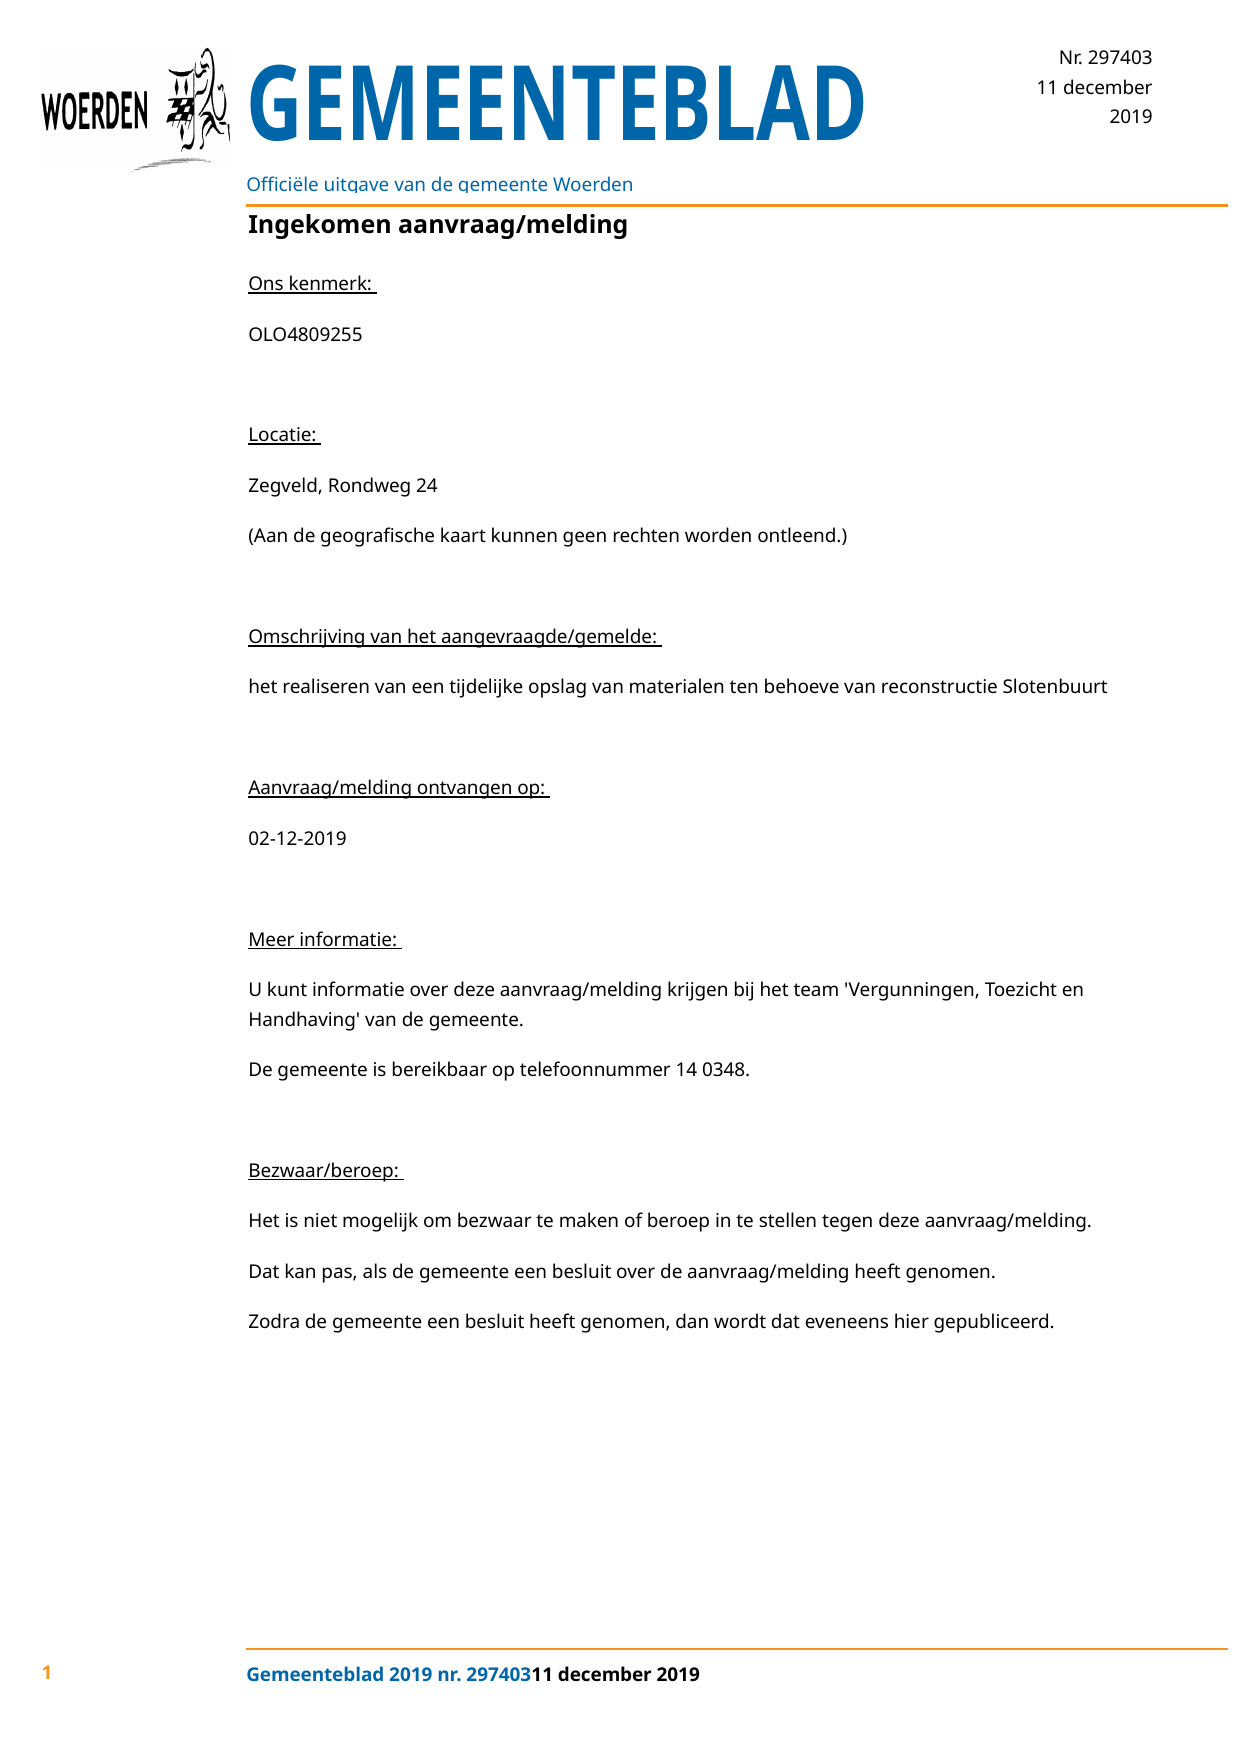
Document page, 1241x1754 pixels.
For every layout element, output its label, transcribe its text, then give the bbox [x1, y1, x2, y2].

text Meer informatie: [248, 926, 1152, 951]
text 02-12-2019 [248, 825, 1152, 851]
text OLO4809255 [248, 321, 1152, 346]
text (Aan de geografische kaart kunnen geen rechten worden ontleend.) [248, 522, 1152, 548]
text U kunt informatie over deze aanvraag/melding krijgen bij het team 'Vergunningen, Toezicht en Handhaving' van de gemeente. [248, 976, 1152, 1031]
text Het is niet mogelijk om bezwaar te maken of beroep in te stellen tegen deze aanvraag/melding. [248, 1207, 1152, 1233]
text Zegveld, Rondweg 24 [248, 472, 1152, 498]
text Ons kenmerk: [248, 270, 1152, 296]
text Dat kan pas, als de gemeente een besluit over de aanvraag/melding heeft genomen. [248, 1258, 1152, 1283]
text Locatie: [248, 422, 1152, 447]
picture [41, 47, 231, 172]
text Ingekomen aanvraag/melding [248, 207, 1152, 241]
text het realiseren van een tijdelijke opslag van materialen ten behoeve van reconstructie Slotenbuurt [248, 674, 1152, 699]
text De gemeente is bereikbaar op telefoonnummer 14 0348. [248, 1056, 1152, 1082]
text Omschrijving van het aangevraagde/gemelde: [248, 623, 1152, 649]
text Zodra de gemeente een besluit heeft genomen, dan wordt dat eveneens hier gepubliceerd. [248, 1308, 1152, 1334]
text Bezwaar/beroep: [248, 1157, 1152, 1183]
text Aanvraag/melding ontvangen op: [248, 774, 1152, 800]
